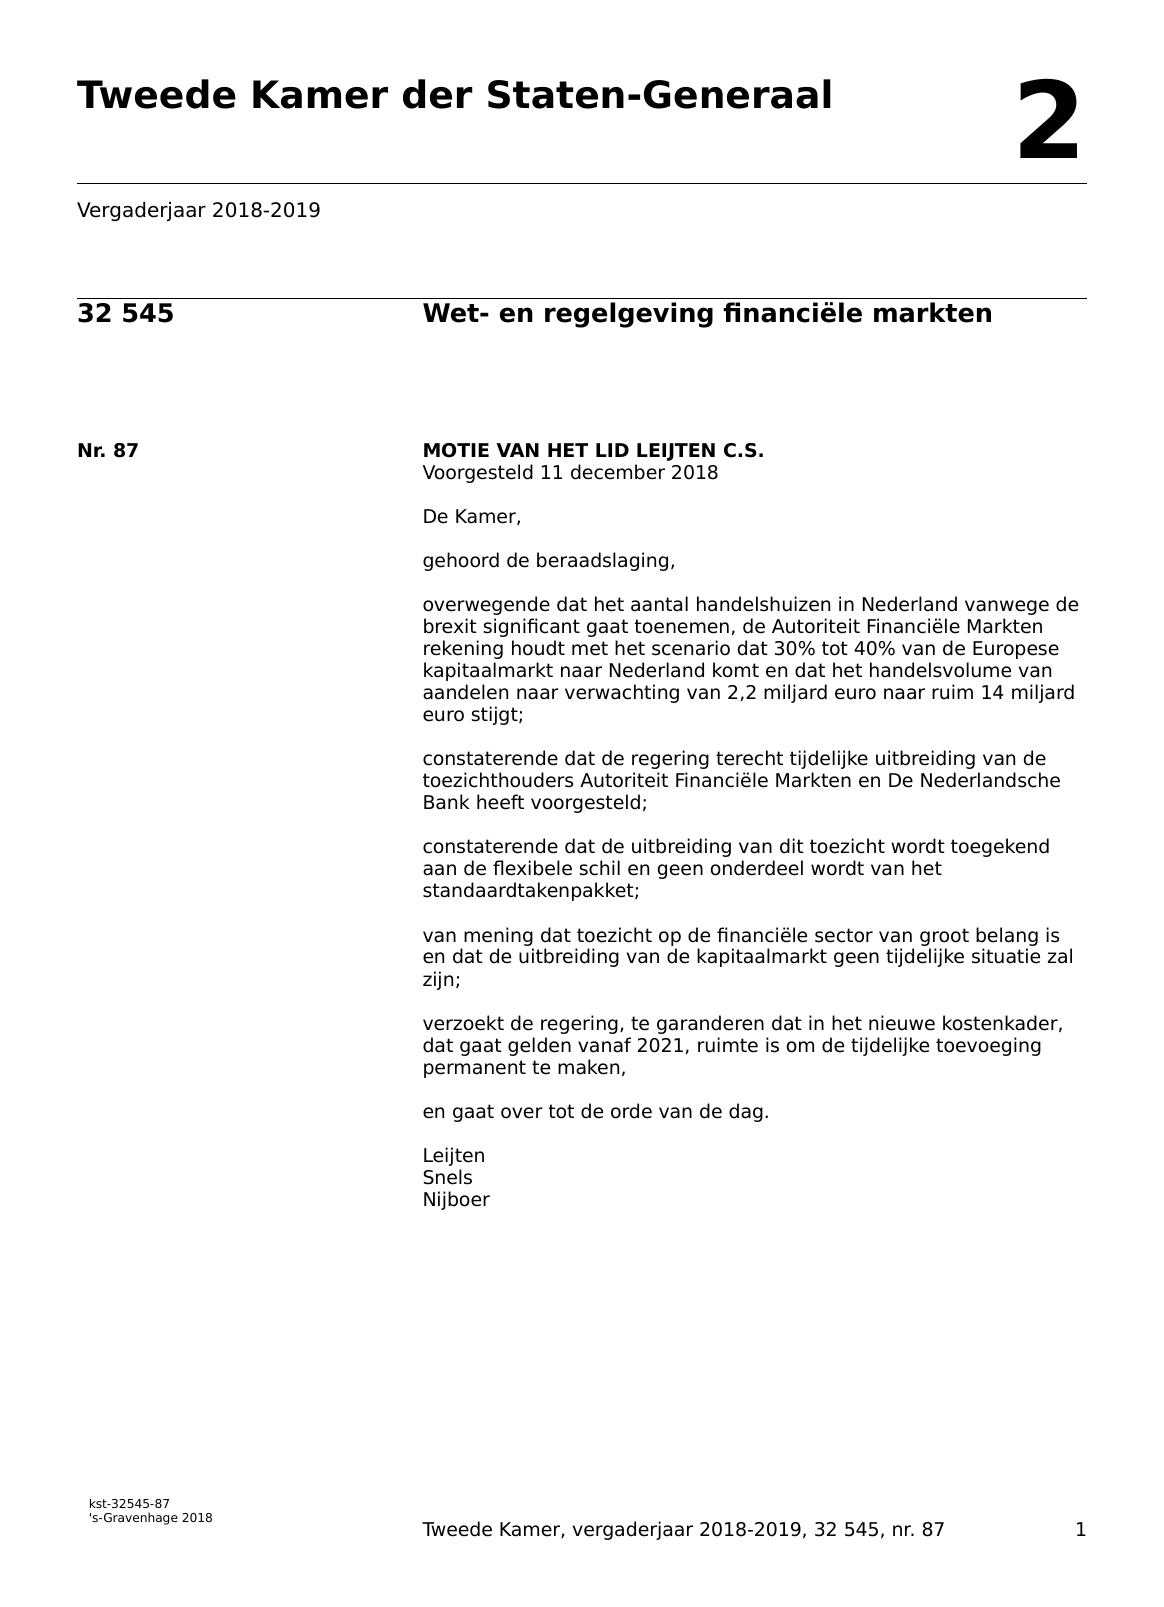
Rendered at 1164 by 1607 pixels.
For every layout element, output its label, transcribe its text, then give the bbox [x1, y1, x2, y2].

text De Kamer, [422, 506, 1087, 528]
text gehoord de beraadslaging, [422, 550, 1087, 572]
text Voorgesteld 11 december 2018 [422, 462, 1087, 484]
table_header Tweede Kamer der Staten-Generaal [77, 59, 886, 183]
text Nijboer [422, 1189, 1087, 1211]
text verzoekt de regering, te garanderen dat in het nieuwe kostenkader, dat gaat gelden vanaf 2021, ruimte is om de tijdelijke toevoeging permanent te maken, [422, 1013, 1087, 1078]
subtitle 32 545 Wet- en regelgeving financiële markten [77, 299, 1087, 329]
text overwegende dat het aantal handelshuizen in Nederland vanwege de brexit significant gaat toenemen, de Autoriteit Financiële Markten rekening houdt met het scenario dat 30% tot 40% van de Europese kapitaalmarkt naar Nederland komt en dat het handelsvolume van aandelen naar verwachting van 2,2 miljard euro naar ruim 14 miljard euro stijgt; [422, 594, 1087, 726]
text en gaat over tot de orde van de dag. [422, 1101, 1087, 1123]
text Snels [422, 1167, 1087, 1189]
text constaterende dat de regering terecht tijdelijke uitbreiding van de toezichthouders Autoriteit Financiële Markten en De Nederlandsche Bank heeft voorgesteld; [422, 748, 1087, 814]
table_cell Vergaderjaar 2018-2019 [77, 184, 1087, 298]
text constaterende dat de uitbreiding van dit toezicht wordt toegekend aan de flexibele schil en geen onderdeel wordt van het standaardtakenpakket; [422, 836, 1087, 902]
table_header 2 [886, 59, 1087, 183]
text kst-32545-87 [88, 1497, 323, 1511]
subtitle Nr. 87 MOTIE VAN HET LID LEIJTEN C.S. [77, 440, 1087, 462]
text van mening dat toezicht op de financiële sector van groot belang is en dat de uitbreiding van de kapitaalmarkt geen tijdelijke situatie zal zijn; [422, 924, 1087, 990]
text 's-Gravenhage 2018 [88, 1511, 323, 1525]
text Leijten [422, 1145, 1087, 1167]
